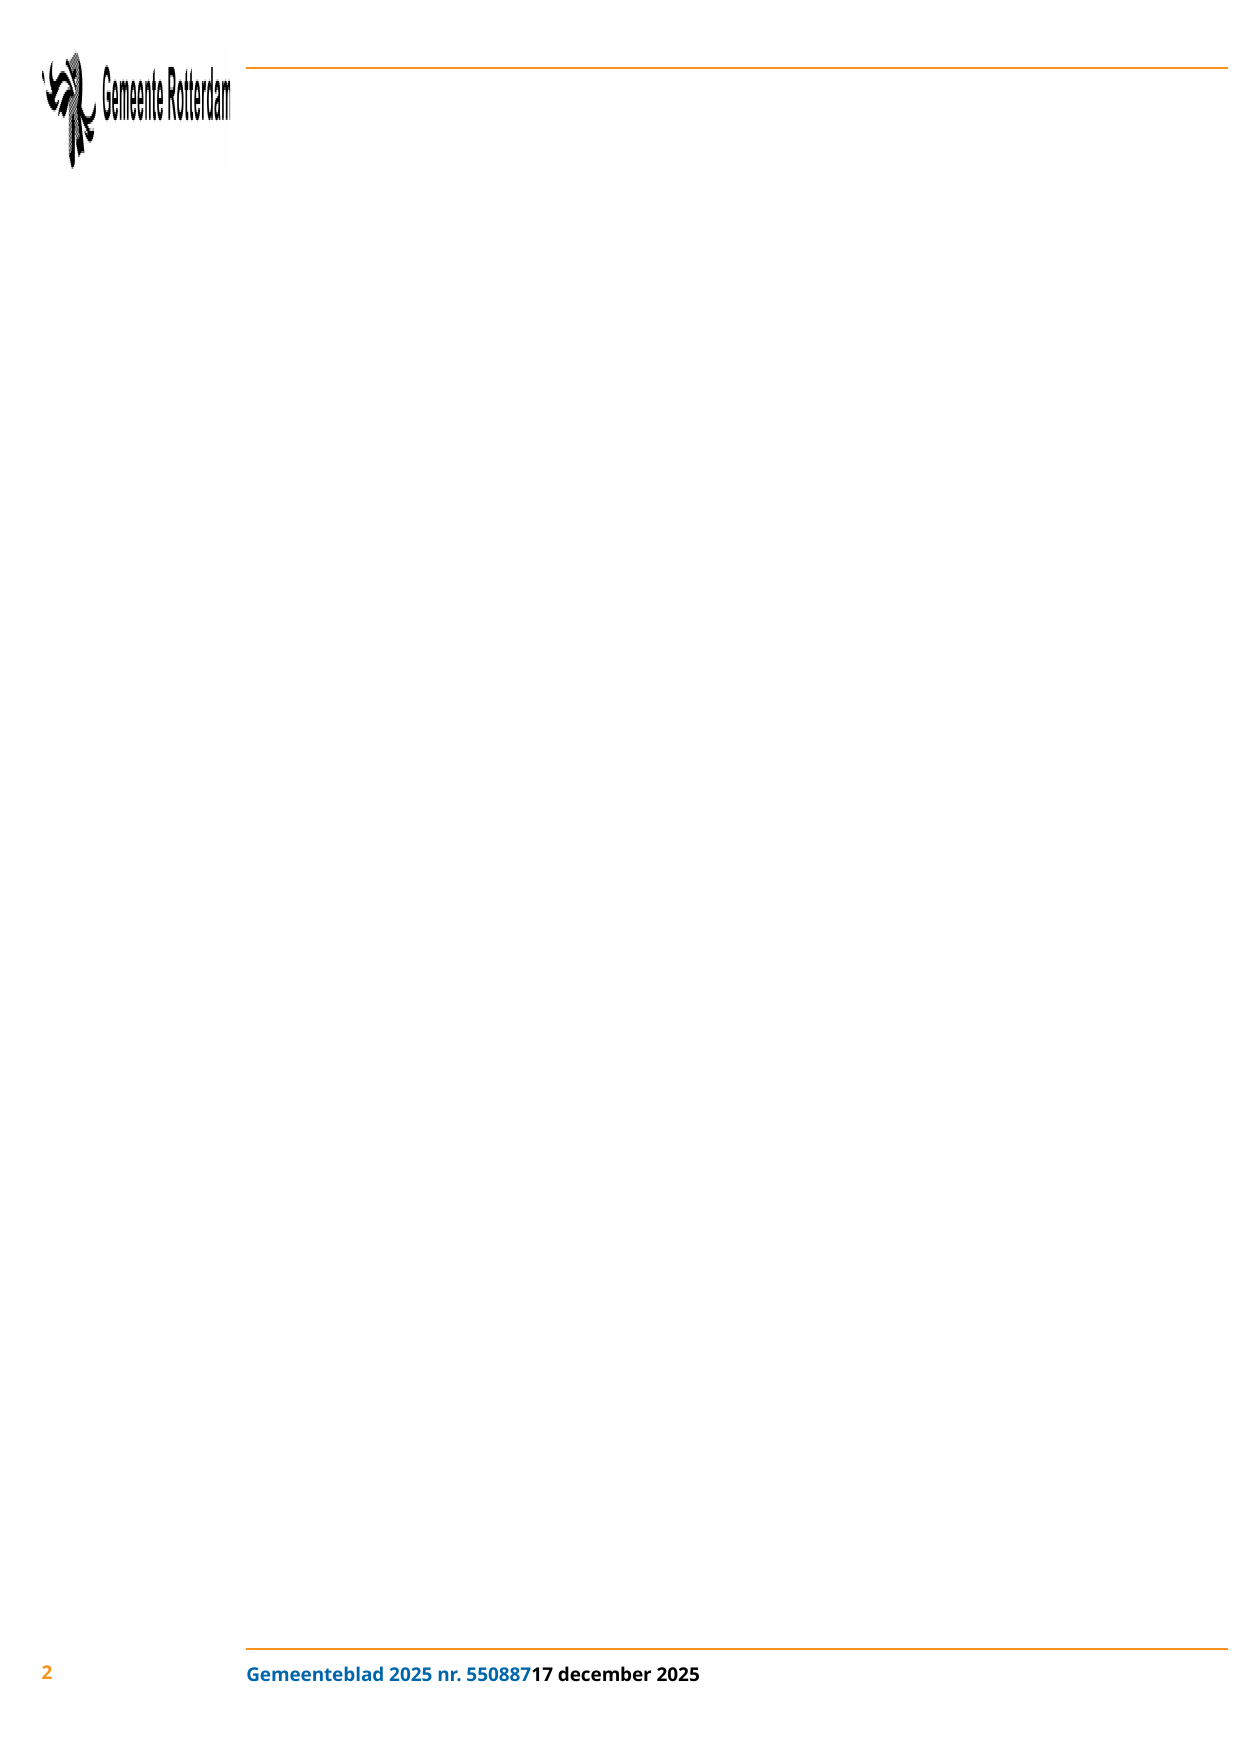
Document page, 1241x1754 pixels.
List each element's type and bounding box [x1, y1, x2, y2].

picture [41, 47, 231, 172]
